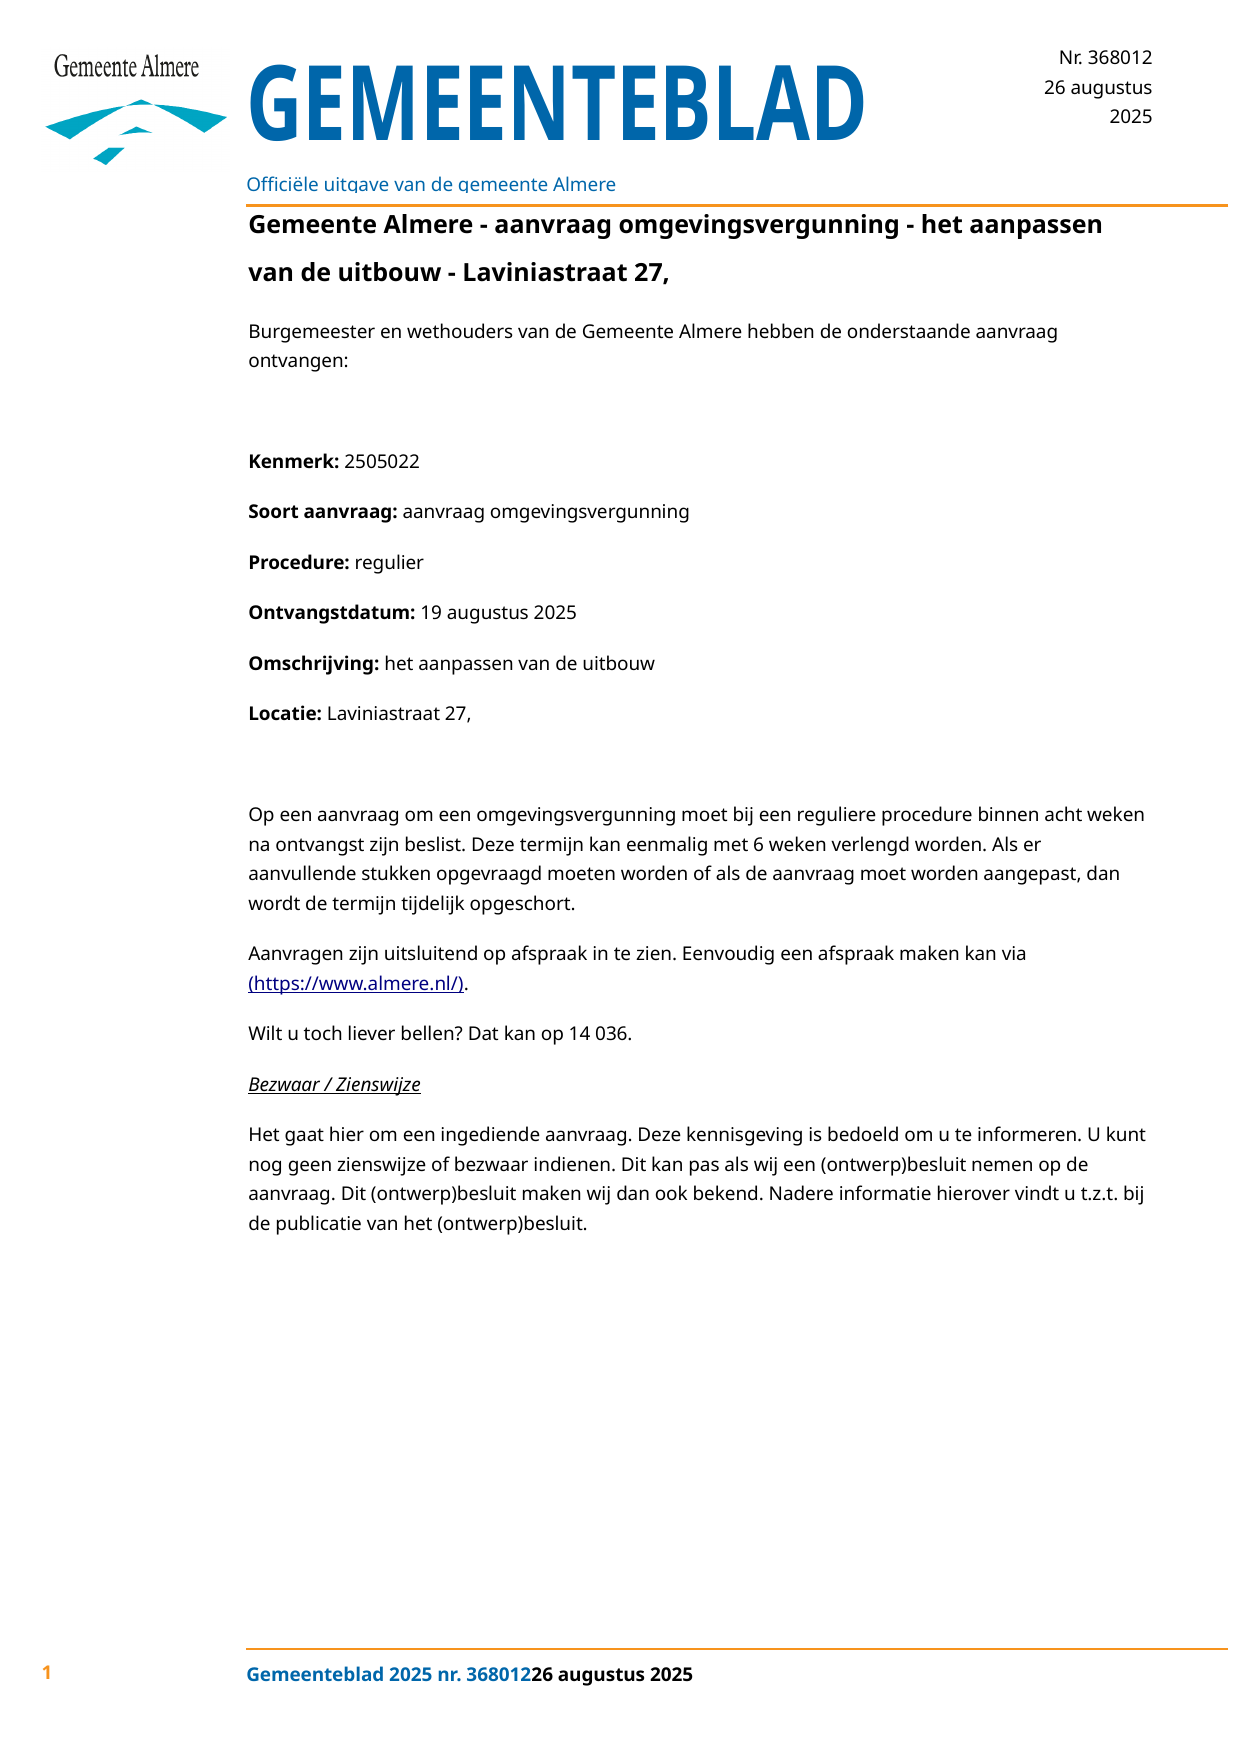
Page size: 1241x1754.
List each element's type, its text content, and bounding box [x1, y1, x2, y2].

text Het gaat hier om een ingediende aanvraag. Deze kennisgeving is bedoeld om u te informeren. U kunt nog geen zienswijze of bezwaar indienen. Dit kan pas als wij een (ontwerp)besluit nemen op de aanvraag. Dit (ontwerp)besluit maken wij dan ook bekend. Nadere informatie hierover vindt u t.z.t. bij de publicatie van het (ontwerp)besluit. [248, 1121, 1152, 1236]
text Bezwaar / Zienswijze [248, 1071, 1152, 1097]
text Gemeente Almere - aanvraag omgevingsvergunning - het aanpassen van de uitbouw - Laviniastraat 27, [248, 207, 1152, 288]
text Omschrijving: het aanpassen van de uitbouw [248, 650, 1152, 676]
text Kenmerk: 2505022 [248, 448, 1152, 474]
text Wilt u toch liever bellen? Dat kan op 14 036. [248, 1020, 1152, 1046]
text Ontvangstdatum: 19 augustus 2025 [248, 599, 1152, 625]
text Procedure: regulier [248, 549, 1152, 575]
text Op een aanvraag om een omgevingsvergunning moet bij een reguliere procedure binnen acht weken na ontvangst zijn beslist. Deze termijn kan eenmalig met 6 weken verlengd worden. Als er aanvullende stukken opgevraagd moeten worden of als de aanvraag moet worden aangepast, dan wordt de termijn tijdelijk opgeschort. [248, 801, 1152, 916]
picture [41, 47, 231, 172]
text Locatie: Laviniastraat 27, [248, 700, 1152, 726]
text Soort aanvraag: aanvraag omgevingsvergunning [248, 499, 1152, 524]
text Burgemeester en wethouders van de Gemeente Almere hebben de onderstaande aanvraag ontvangen: [248, 318, 1152, 373]
text Aanvragen zijn uitsluitend op afspraak in te zien. Eenvoudig een afspraak maken kan via (https://www.almere.nl/). [248, 940, 1152, 996]
